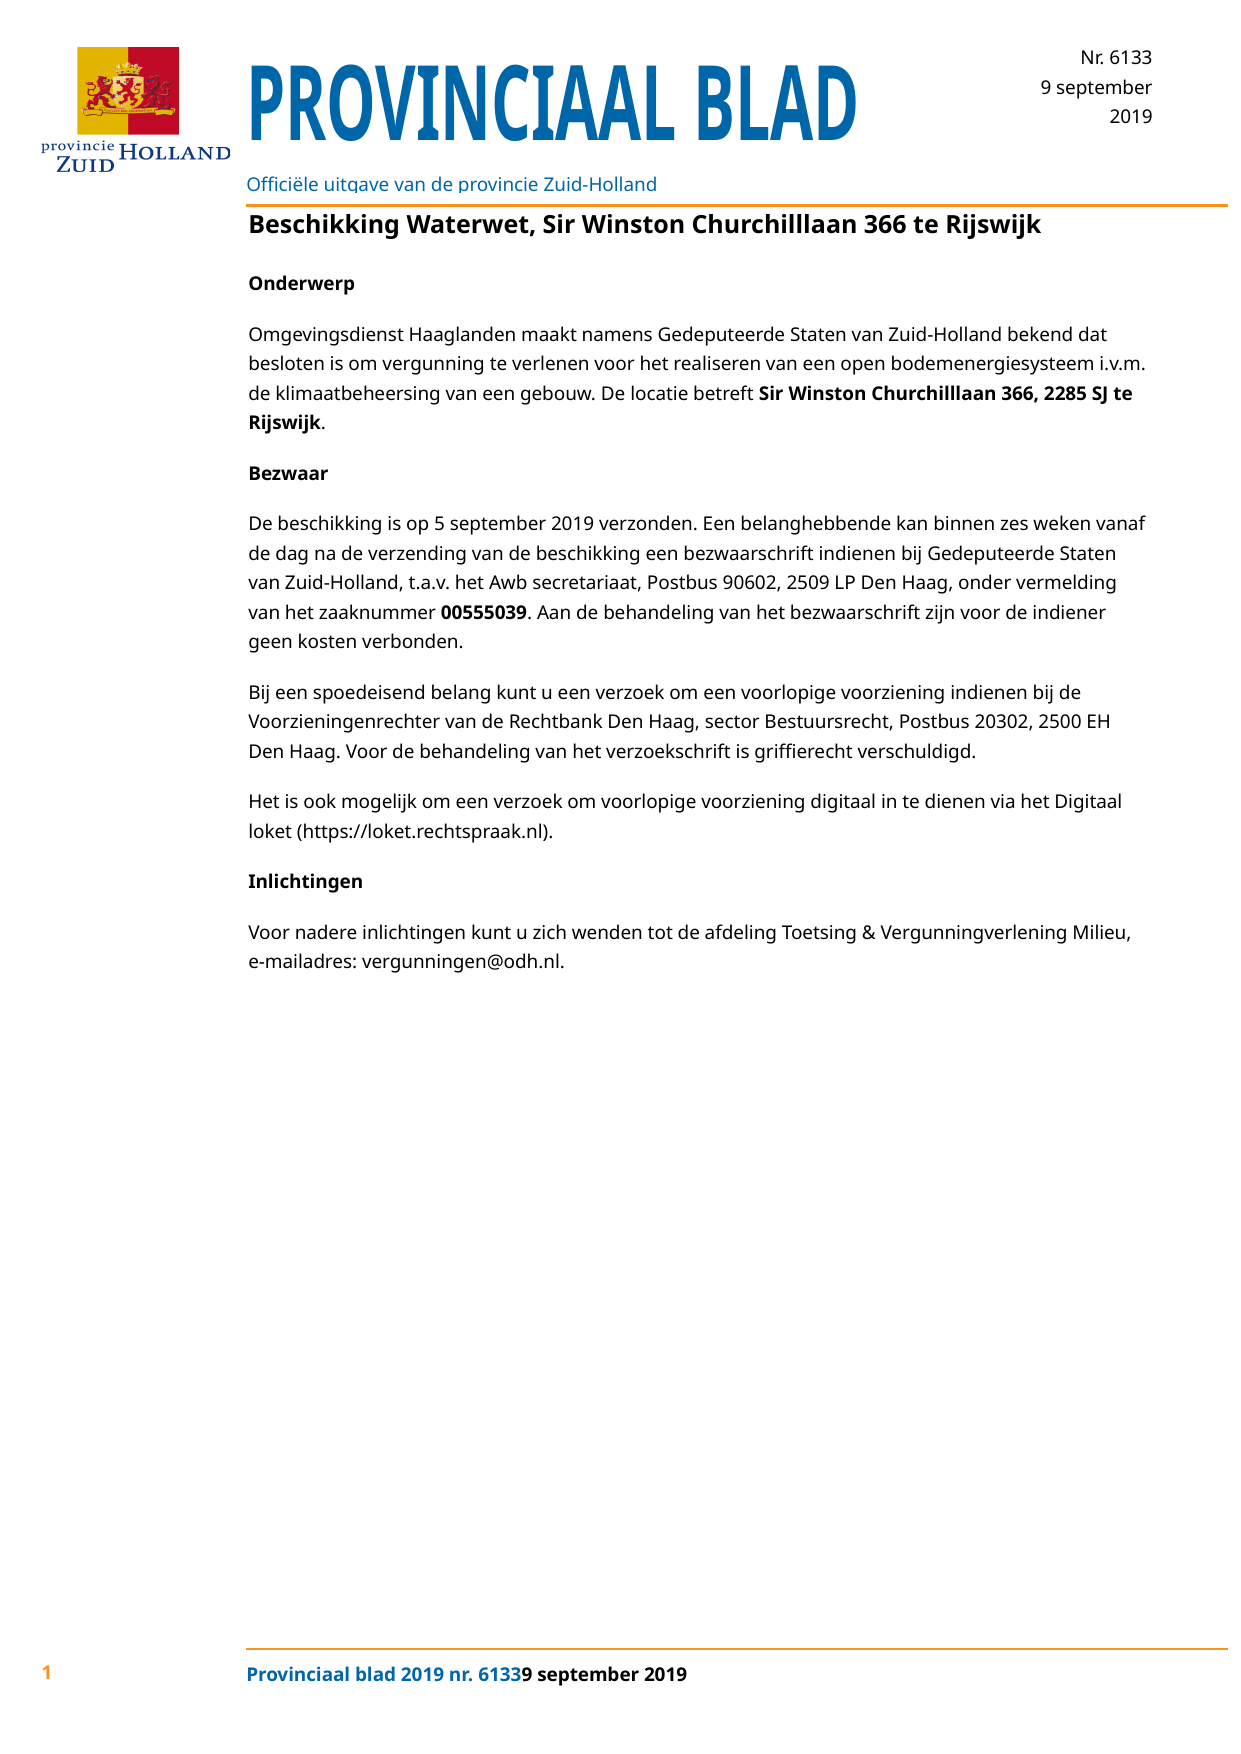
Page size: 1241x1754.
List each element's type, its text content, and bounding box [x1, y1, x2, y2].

text Het is ook mogelijk om een verzoek om voorlopige voorziening digitaal in te dienen via het Digitaal loket (https://loket.rechtspraak.nl). [248, 789, 1152, 844]
picture [41, 47, 231, 172]
text Inlichtingen [248, 869, 1152, 894]
text Voor nadere inlichtingen kunt u zich wenden tot de afdeling Toetsing & Vergunningverlening Milieu, e-mailadres: vergunningen@odh.nl. [248, 919, 1152, 974]
text De beschikking is op 5 september 2019 verzonden. Een belanghebbende kan binnen zes weken vanaf de dag na de verzending van de beschikking een bezwaarschrift indienen bij Gedeputeerde Staten van Zuid-Holland, t.a.v. het Awb secretariaat, Postbus 90602, 2509 LP Den Haag, onder vermelding van het zaaknummer 00555039. Aan de behandeling van het bezwaarschrift zijn voor de indiener geen kosten verbonden. [248, 510, 1152, 654]
text Beschikking Waterwet, Sir Winston Churchilllaan 366 te Rijswijk [248, 207, 1152, 241]
text Bij een spoedeisend belang kunt u een verzoek om een voorlopige voorziening indienen bij de Voorzieningenrechter van de Rechtbank Den Haag, sector Bestuursrecht, Postbus 20302, 2500 EH Den Haag. Voor de behandeling van het verzoekschrift is griffierecht verschuldigd. [248, 679, 1152, 764]
text Bezwaar [248, 460, 1152, 486]
text Omgevingsdienst Haaglanden maakt namens Gedeputeerde Staten van Zuid-Holland bekend dat besloten is om vergunning te verlenen voor het realiseren van een open bodemenergiesysteem i.v.m. de klimaatbeheersing van een gebouw. De locatie betreft Sir Winston Churchilllaan 366, 2285 SJ te Rijswijk. [248, 321, 1152, 435]
text Onderwerp [248, 270, 1152, 296]
